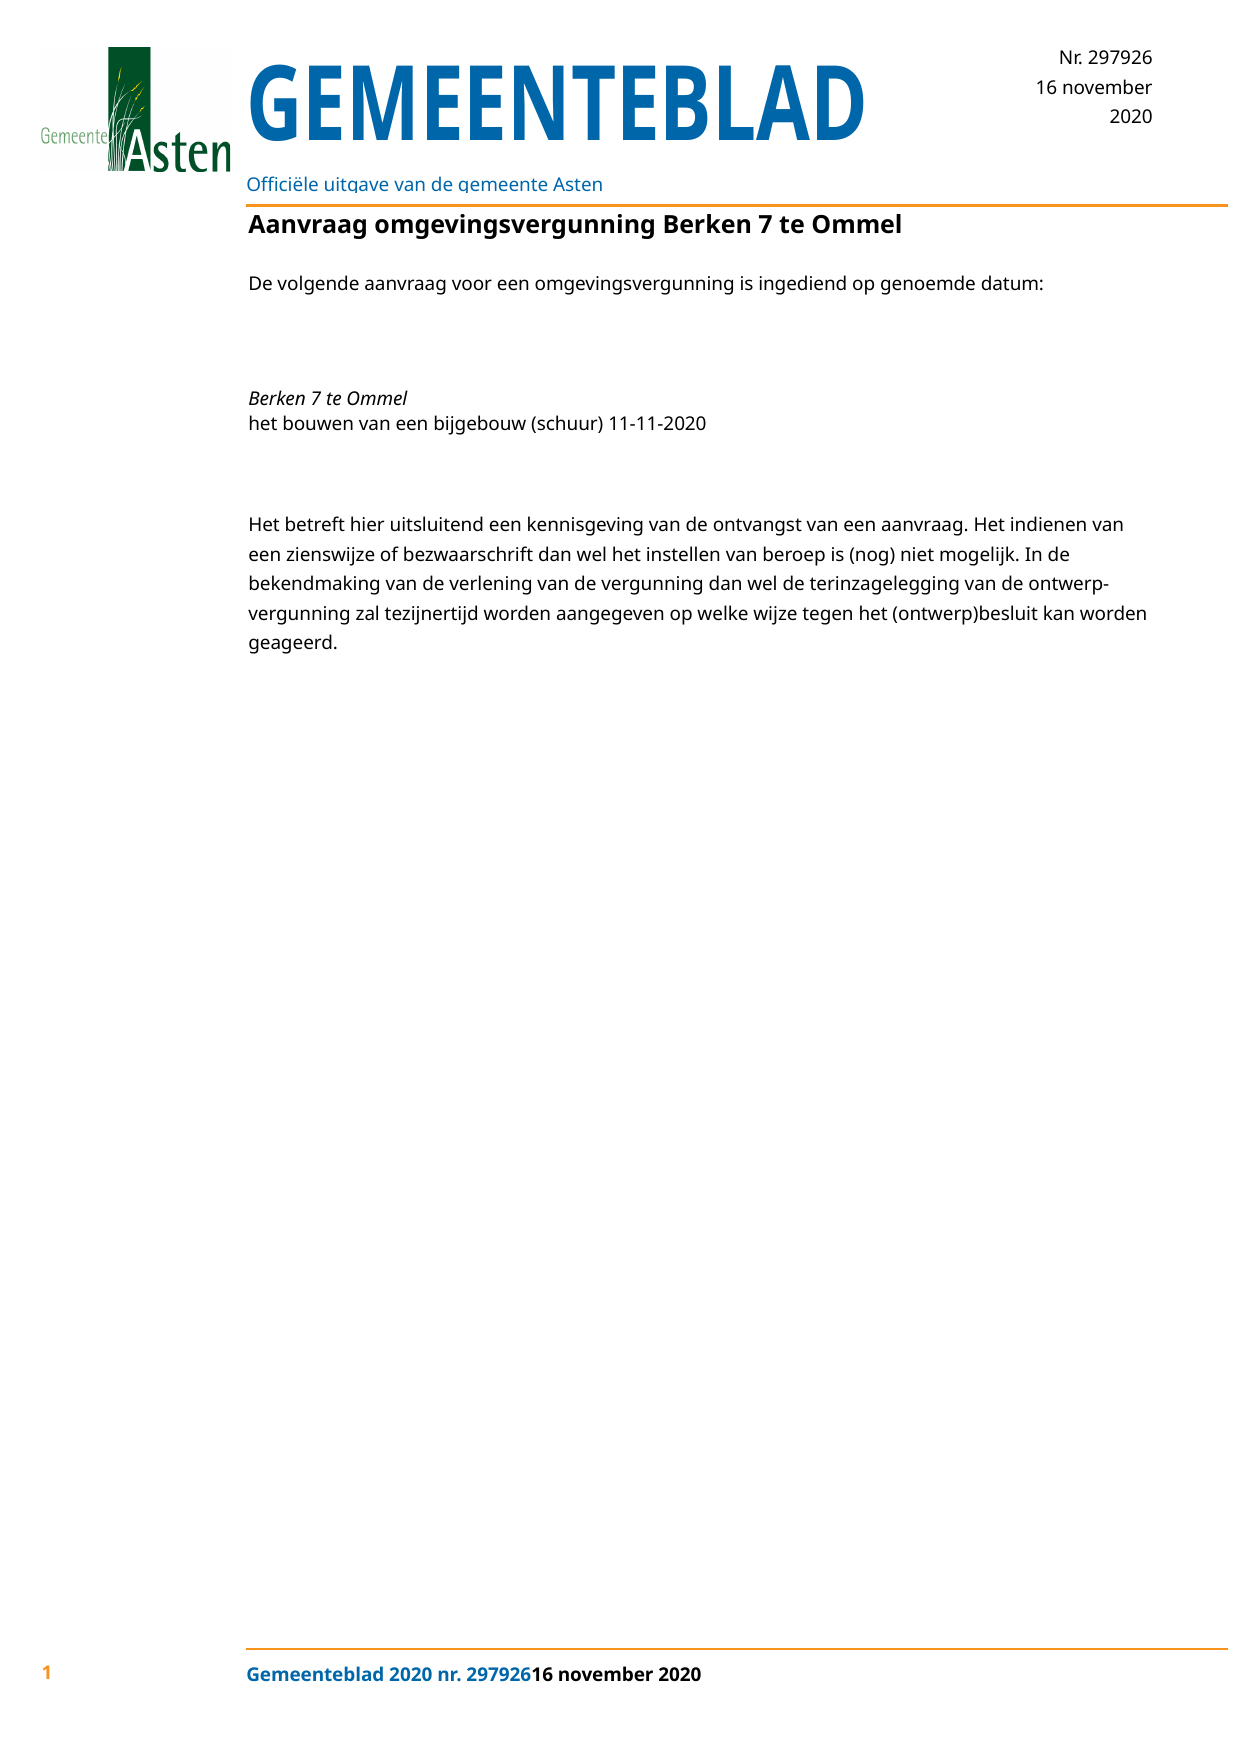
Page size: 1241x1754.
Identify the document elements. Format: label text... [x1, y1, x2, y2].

text Berken 7 te Ommel [248, 385, 1152, 410]
text Aanvraag omgevingsvergunning Berken 7 te Ommel [248, 207, 1152, 241]
picture [41, 47, 231, 172]
text Het betreft hier uitsluitend een kennisgeving van de ontvangst van een aanvraag. Het indienen van een zienswijze of bezwaarschrift dan wel het instellen van beroep is (nog) niet mogelijk. In de bekendmaking van de verlening van de vergunning dan wel de terinzagelegging van de ontwerp-vergunning zal tezijnertijd worden aangegeven op welke wijze tegen het (ontwerp)besluit kan worden geageerd. [248, 511, 1152, 655]
text het bouwen van een bijgebouw (schuur) 11-11-2020 [248, 410, 1152, 436]
text De volgende aanvraag voor een omgevingsvergunning is ingediend op genoemde datum: [248, 270, 1152, 296]
